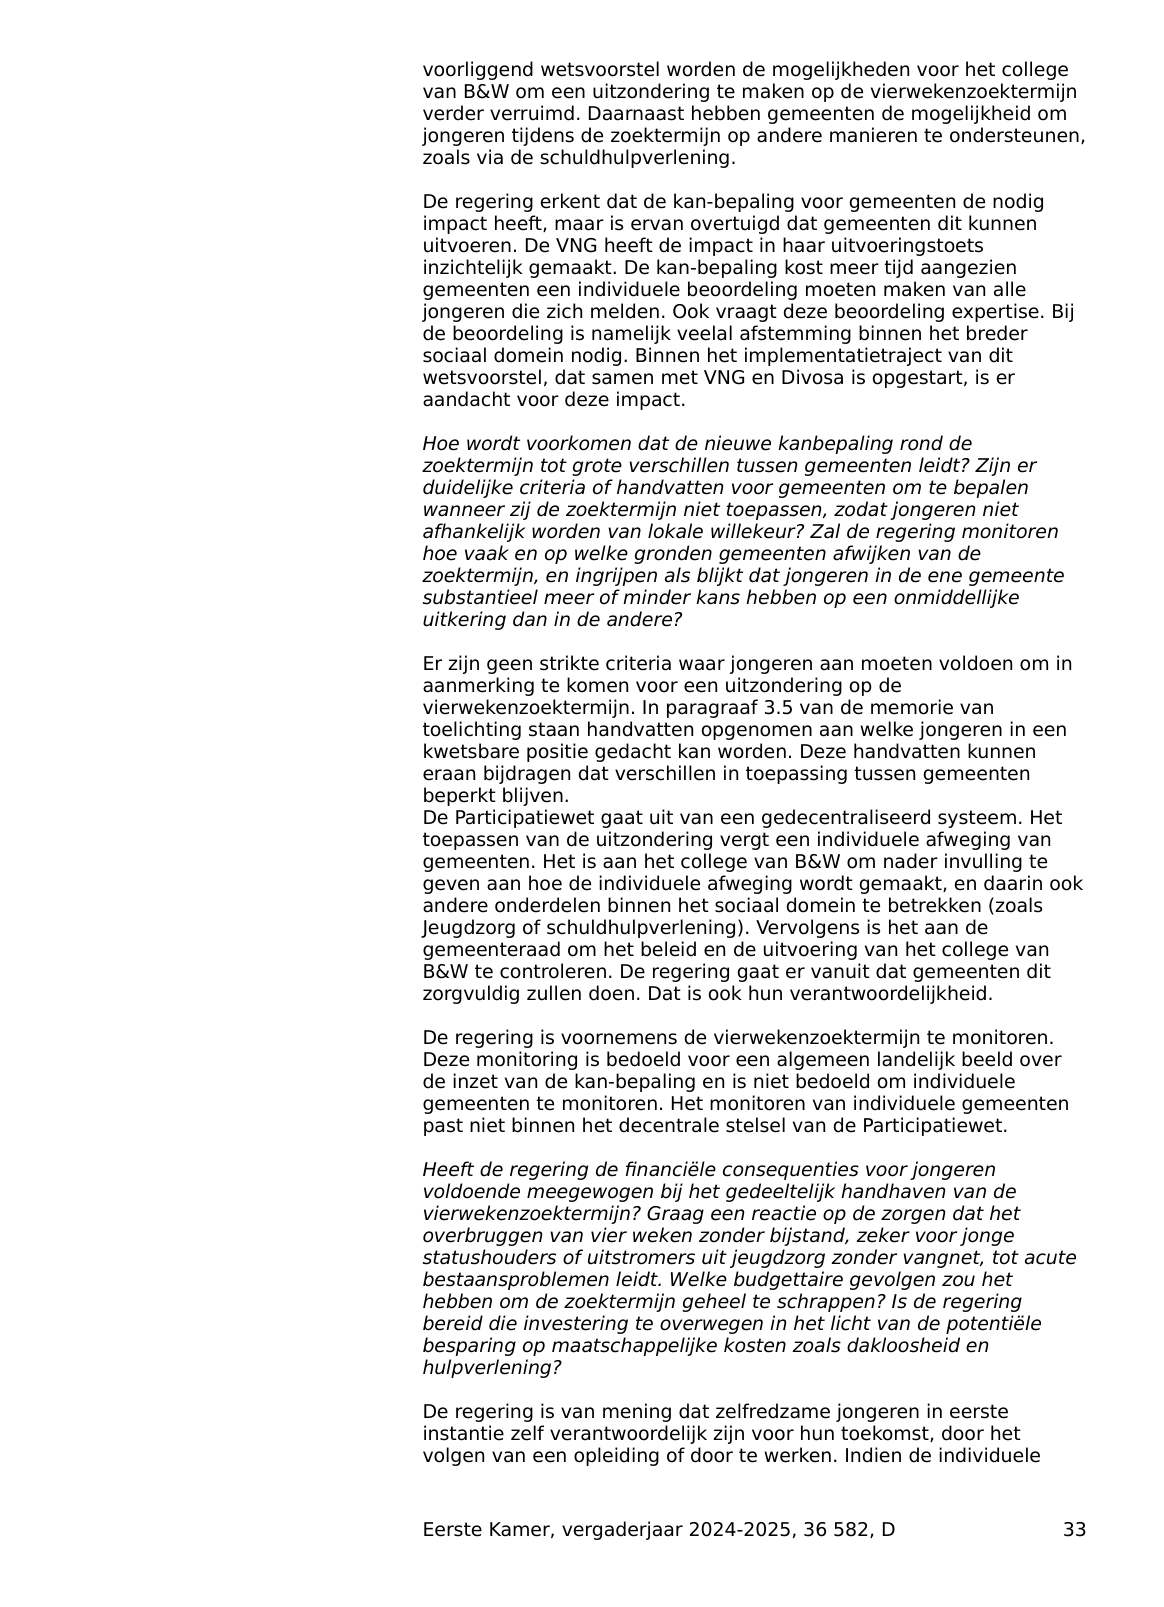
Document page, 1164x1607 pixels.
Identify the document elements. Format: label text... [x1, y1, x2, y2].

text De regering is van mening dat zelfredzame jongeren in eerste instantie zelf verantwoordelijk zijn voor hun toekomst, door het volgen van een opleiding of door te werken. Indien de individuele [422, 1401, 1087, 1467]
text Heeft de regering de financiële consequenties voor jongeren voldoende meegewogen bij het gedeeltelijk handhaven van de vierwekenzoektermijn? Graag een reactie op de zorgen dat het overbruggen van vier weken zonder bijstand, zeker voor jonge statushouders of uitstromers uit jeugdzorg zonder vangnet, tot acute bestaansproblemen leidt. Welke budgettaire gevolgen zou het hebben om de zoektermijn geheel te schrappen? Is de regering bereid die investering te overwegen in het licht van de potentiële besparing op maatschappelijke kosten zoals dakloosheid en hulpverlening? [422, 1159, 1087, 1379]
text De regering is voornemens de vierwekenzoektermijn te monitoren. Deze monitoring is bedoeld voor een algemeen landelijk beeld over de inzet van de kan-bepaling en is niet bedoeld om individuele gemeenten te monitoren. Het monitoren van individuele gemeenten past niet binnen het decentrale stelsel van de Participatiewet. [422, 1027, 1087, 1137]
text De regering erkent dat de kan-bepaling voor gemeenten de nodig impact heeft, maar is ervan overtuigd dat gemeenten dit kunnen uitvoeren. De VNG heeft de impact in haar uitvoeringstoets inzichtelijk gemaakt. De kan-bepaling kost meer tijd aangezien gemeenten een individuele beoordeling moeten maken van alle jongeren die zich melden. Ook vraagt deze beoordeling expertise. Bij de beoordeling is namelijk veelal afstemming binnen het breder sociaal domein nodig. Binnen het implementatietraject van dit wetsvoorstel, dat samen met VNG en Divosa is opgestart, is er aandacht voor deze impact. [422, 191, 1087, 411]
text De Participatiewet gaat uit van een gedecentraliseerd systeem. Het toepassen van de uitzondering vergt een individuele afweging van gemeenten. Het is aan het college van B&W om nader invulling te geven aan hoe de individuele afweging wordt gemaakt, en daarin ook andere onderdelen binnen het sociaal domein te betrekken (zoals Jeugdzorg of schuldhulpverlening). Vervolgens is het aan de gemeenteraad om het beleid en de uitvoering van het college van B&W te controleren. De regering gaat er vanuit dat gemeenten dit zorgvuldig zullen doen. Dat is ook hun verantwoordelijkheid. [422, 807, 1087, 1005]
text Er zijn geen strikte criteria waar jongeren aan moeten voldoen om in aanmerking te komen voor een uitzondering op de vierwekenzoektermijn. In paragraaf 3.5 van de memorie van toelichting staan handvatten opgenomen aan welke jongeren in een kwetsbare positie gedacht kan worden. Deze handvatten kunnen eraan bijdragen dat verschillen in toepassing tussen gemeenten beperkt blijven. [422, 653, 1087, 807]
text voorliggend wetsvoorstel worden de mogelijkheden voor het college van B&W om een uitzondering te maken op de vierwekenzoektermijn verder verruimd. Daarnaast hebben gemeenten de mogelijkheid om jongeren tijdens de zoektermijn op andere manieren te ondersteunen, zoals via de schuldhulpverlening. [422, 59, 1087, 169]
text Hoe wordt voorkomen dat de nieuwe kanbepaling rond de zoektermijn tot grote verschillen tussen gemeenten leidt? Zijn er duidelijke criteria of handvatten voor gemeenten om te bepalen wanneer zij de zoektermijn niet toepassen, zodat jongeren niet afhankelijk worden van lokale willekeur? Zal de regering monitoren hoe vaak en op welke gronden gemeenten afwijken van de zoektermijn, en ingrijpen als blijkt dat jongeren in de ene gemeente substantieel meer of minder kans hebben op een onmiddellijke uitkering dan in de andere? [422, 433, 1087, 631]
